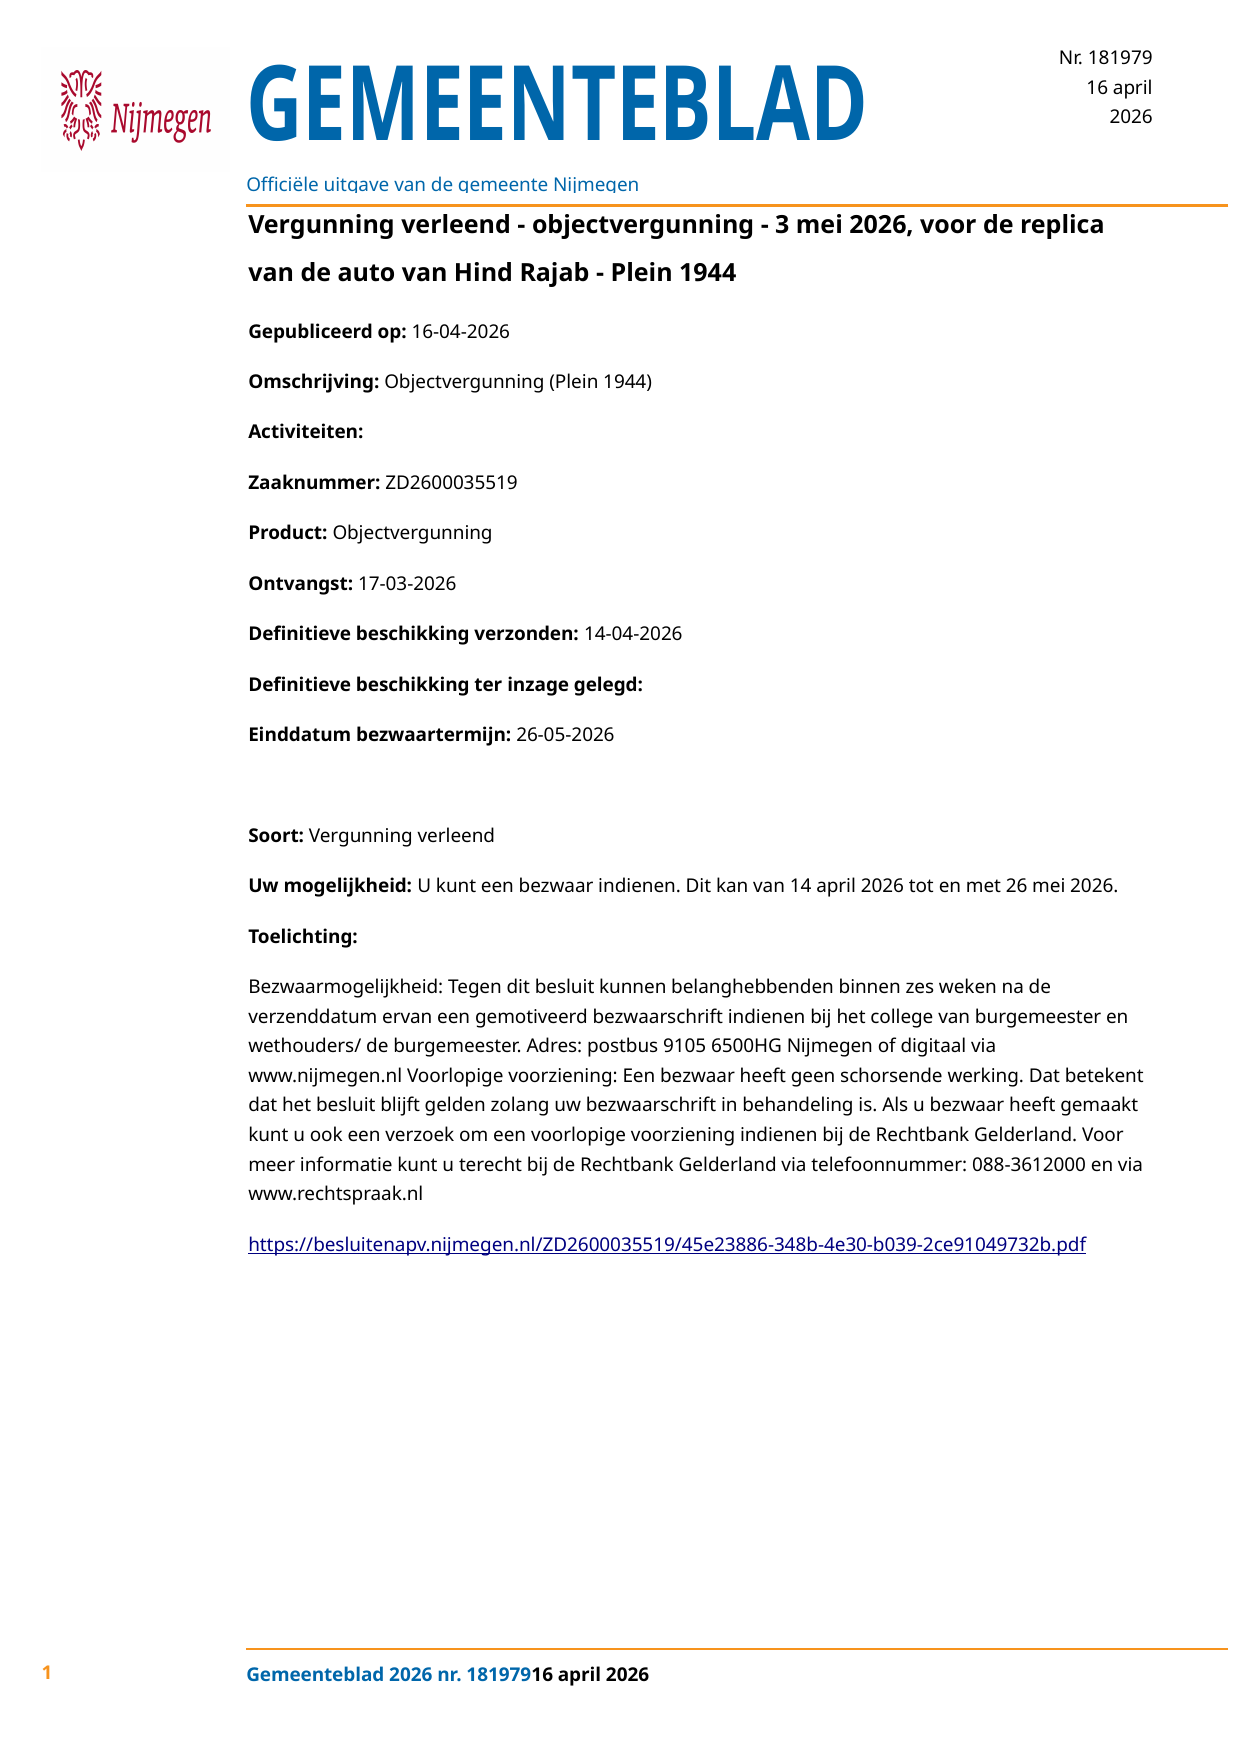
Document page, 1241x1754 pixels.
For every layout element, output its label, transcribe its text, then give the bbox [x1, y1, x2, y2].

text Ontvangst: 17-03-2026 [248, 570, 1152, 596]
text Uw mogelijkheid: U kunt een bezwaar indienen. Dit kan van 14 april 2026 tot en met 26 mei 2026. [248, 872, 1152, 898]
text https://besluitenapv.nijmegen.nl/ZD2600035519/45e23886-348b-4e30-b039-2ce91049732b.pdf [248, 1231, 1152, 1257]
text Vergunning verleend - objectvergunning - 3 mei 2026, voor de replica van de auto van Hind Rajab - Plein 1944 [248, 207, 1152, 288]
text Definitieve beschikking verzonden: 14-04-2026 [248, 620, 1152, 646]
text Einddatum bezwaartermijn: 26-05-2026 [248, 721, 1152, 747]
text Definitieve beschikking ter inzage gelegd: [248, 671, 1152, 697]
text Soort: Vergunning verleend [248, 822, 1152, 848]
picture [41, 47, 231, 172]
text Zaaknummer: ZD2600035519 [248, 469, 1152, 495]
text Product: Objectvergunning [248, 519, 1152, 545]
text Toelichting: [248, 923, 1152, 949]
text Activiteiten: [248, 419, 1152, 444]
text Omschrijving: Objectvergunning (Plein 1944) [248, 368, 1152, 394]
text Gepubliceerd op: 16-04-2026 [248, 318, 1152, 344]
text Bezwaarmogelijkheid: Tegen dit besluit kunnen belanghebbenden binnen zes weken na de verzenddatum ervan een gemotiveerd bezwaarschrift indienen bij het college van burgemeester en wethouders/ de burgemeester. Adres: postbus 9105 6500HG Nijmegen of digitaal via www.nijmegen.nl Voorlopige voorziening: Een bezwaar heeft geen schorsende werking. Dat betekent dat het besluit blijft gelden zolang uw bezwaarschrift in behandeling is. Als u bezwaar heeft gemaakt kunt u ook een verzoek om een voorlopige voorziening indienen bij de Rechtbank Gelderland. Voor meer informatie kunt u terecht bij de Rechtbank Gelderland via telefoonnummer: 088-3612000 en via www.rechtspraak.nl [248, 973, 1152, 1206]
